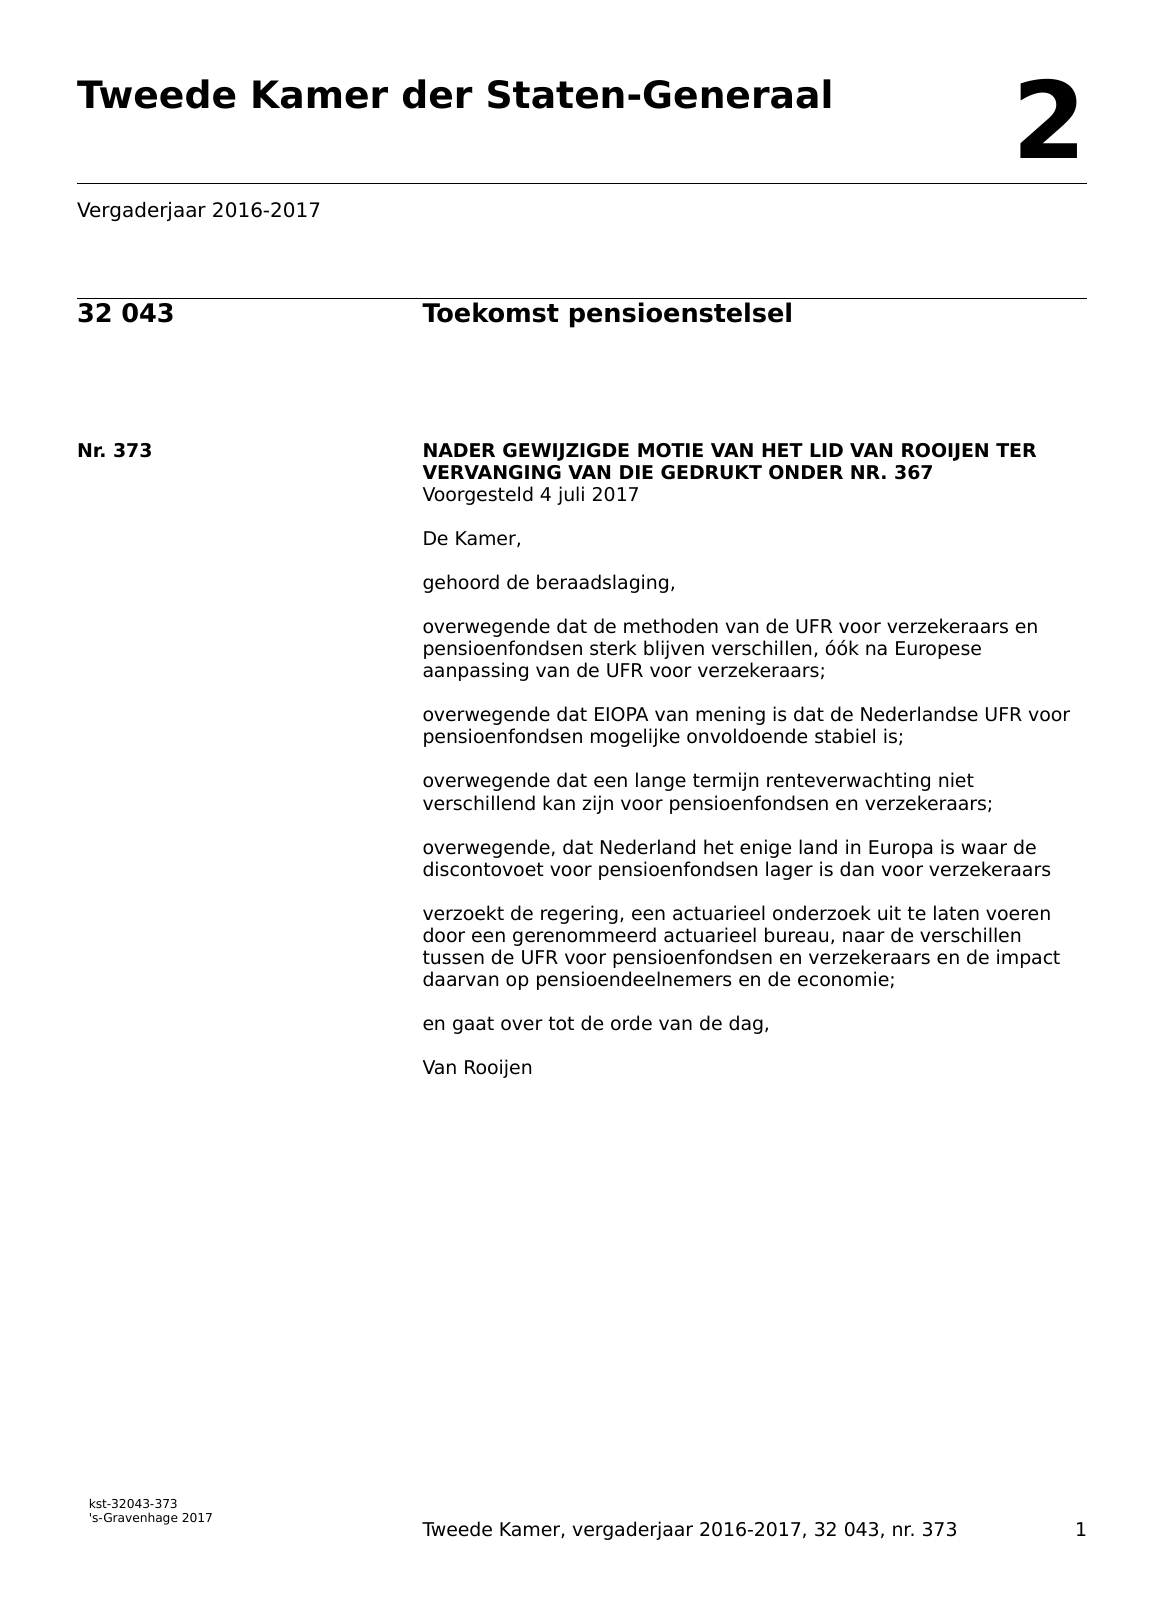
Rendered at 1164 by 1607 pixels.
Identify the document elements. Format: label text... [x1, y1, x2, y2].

table_cell Vergaderjaar 2016-2017 [77, 184, 1087, 298]
text overwegende, dat Nederland het enige land in Europa is waar de discontovoet voor pensioenfondsen lager is dan voor verzekeraars [422, 837, 1087, 881]
text Van Rooijen [422, 1057, 1087, 1079]
text overwegende dat EIOPA van mening is dat de Nederlandse UFR voor pensioenfondsen mogelijke onvoldoende stabiel is; [422, 704, 1087, 748]
text overwegende dat een lange termijn renteverwachting niet verschillend kan zijn voor pensioenfondsen en verzekeraars; [422, 770, 1087, 814]
text kst-32043-373 [88, 1497, 323, 1511]
text gehoord de beraadslaging, [422, 572, 1087, 594]
text De Kamer, [422, 528, 1087, 550]
text verzoekt de regering, een actuarieel onderzoek uit te laten voeren door een gerenommeerd actuarieel bureau, naar de verschillen tussen de UFR voor pensioenfondsen en verzekeraars en de impact daarvan op pensioendeelnemers en de economie; [422, 903, 1087, 991]
subtitle 32 043 Toekomst pensioenstelsel [77, 299, 1087, 329]
table_header Tweede Kamer der Staten-Generaal [77, 59, 886, 183]
text en gaat over tot de orde van de dag, [422, 1013, 1087, 1035]
table_header 2 [886, 59, 1087, 183]
subtitle Nr. 373 NADER GEWIJZIGDE MOTIE VAN HET LID VAN ROOIJEN TER VERVANGING VAN DIE GEDRUKT ONDER NR. 367 [77, 440, 1087, 484]
text Voorgesteld 4 juli 2017 [422, 484, 1087, 506]
text overwegende dat de methoden van de UFR voor verzekeraars en pensioenfondsen sterk blijven verschillen, óók na Europese aanpassing van de UFR voor verzekeraars; [422, 616, 1087, 682]
text 's-Gravenhage 2017 [88, 1511, 323, 1525]
